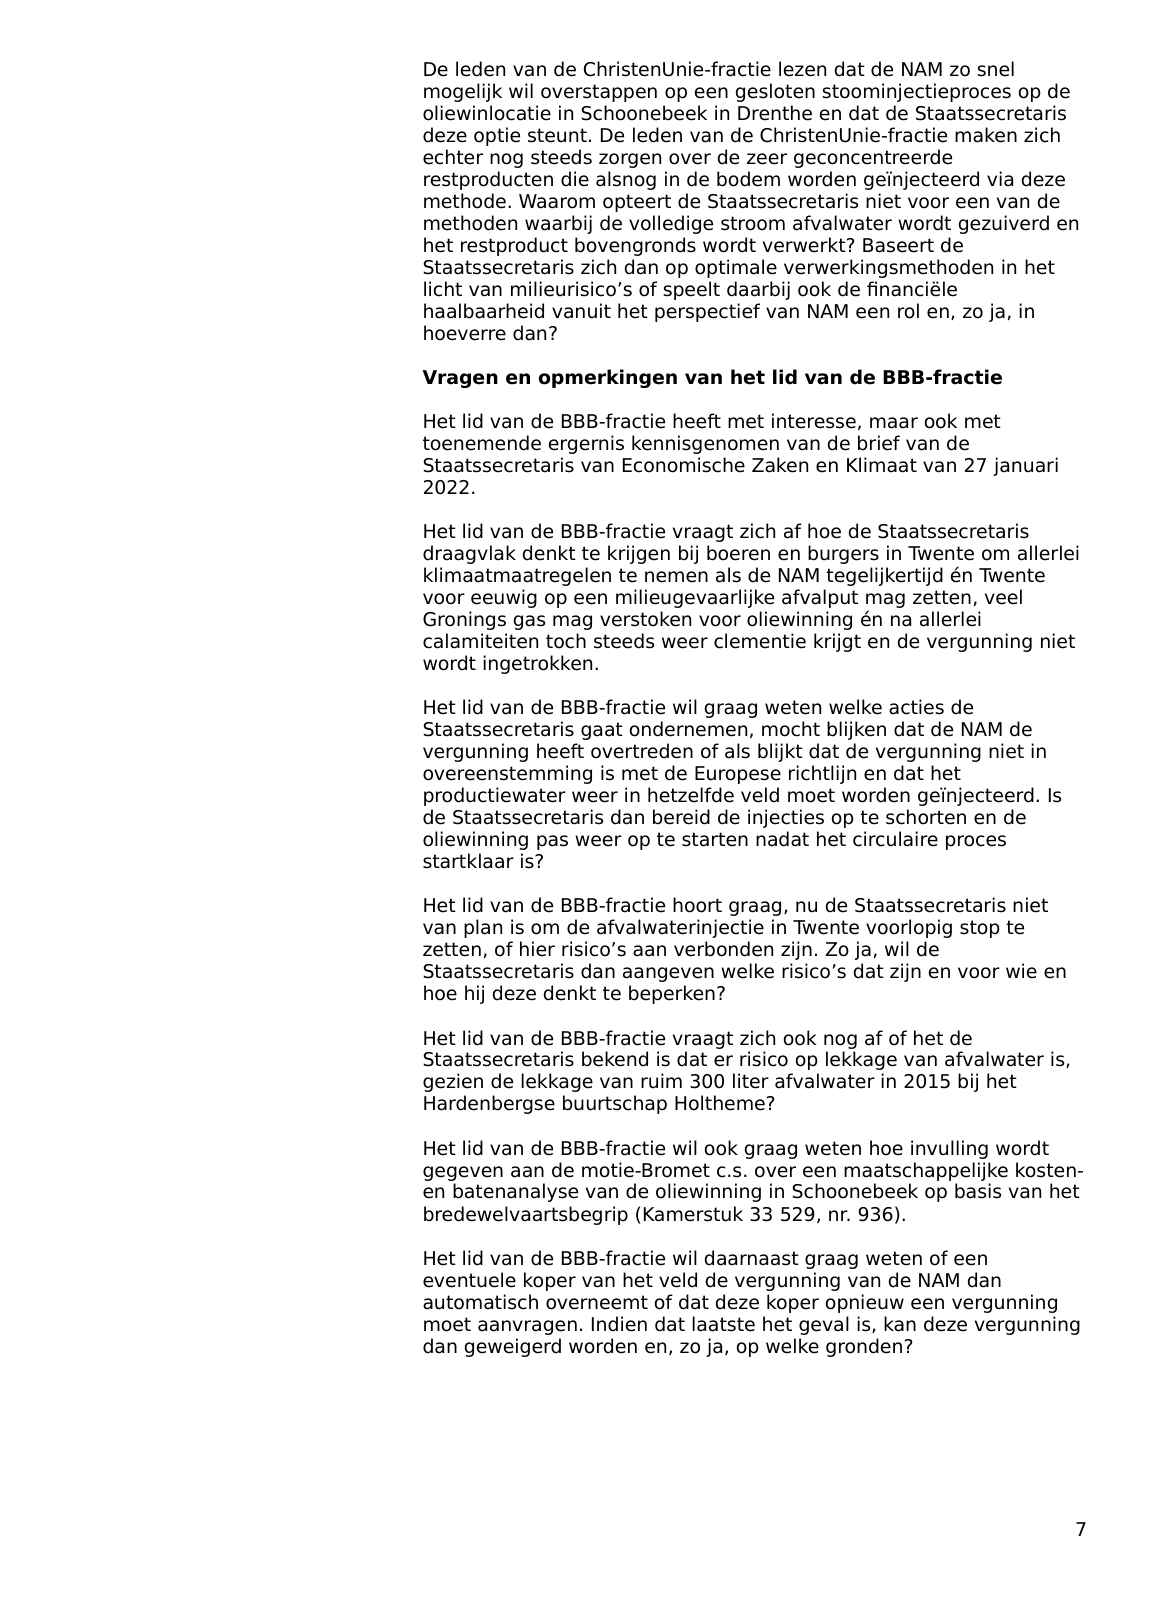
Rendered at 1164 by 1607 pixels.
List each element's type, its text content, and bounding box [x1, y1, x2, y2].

text Het lid van de BBB-fractie wil ook graag weten hoe invulling wordt gegeven aan de motie-Bromet c.s. over een maatschappelijke kosten- en batenanalyse van de oliewinning in Schoonebeek op basis van het bredewelvaartsbegrip (Kamerstuk 33 529, nr. 936). [422, 1137, 1087, 1225]
text Het lid van de BBB-fractie wil daarnaast graag weten of een eventuele koper van het veld de vergunning van de NAM dan automatisch overneemt of dat deze koper opnieuw een vergunning moet aanvragen. Indien dat laatste het geval is, kan deze vergunning dan geweigerd worden en, zo ja, op welke gronden? [422, 1248, 1087, 1357]
subtitle Vragen en opmerkingen van het lid van de BBB-fractie [422, 367, 1087, 389]
text Het lid van de BBB-fractie wil graag weten welke acties de Staatssecretaris gaat ondernemen, mocht blijken dat de NAM de vergunning heeft overtreden of als blijkt dat de vergunning niet in overeenstemming is met de Europese richtlijn en dat het productiewater weer in hetzelfde veld moet worden geïnjecteerd. Is de Staatssecretaris dan bereid de injecties op te schorten en de oliewinning pas weer op te starten nadat het circulaire proces startklaar is? [422, 697, 1087, 873]
text De leden van de ChristenUnie-fractie lezen dat de NAM zo snel mogelijk wil overstappen op een gesloten stoominjectieproces op de oliewinlocatie in Schoonebeek in Drenthe en dat de Staatssecretaris deze optie steunt. De leden van de ChristenUnie-fractie maken zich echter nog steeds zorgen over de zeer geconcentreerde restproducten die alsnog in de bodem worden geïnjecteerd via deze methode. Waarom opteert de Staatssecretaris niet voor een van de methoden waarbij de volledige stroom afvalwater wordt gezuiverd en het restproduct bovengronds wordt verwerkt? Baseert de Staatssecretaris zich dan op optimale verwerkingsmethoden in het licht van milieurisico’s of speelt daarbij ook de financiële haalbaarheid vanuit het perspectief van NAM een rol en, zo ja, in hoeverre dan? [422, 59, 1087, 345]
text Het lid van de BBB-fractie hoort graag, nu de Staatssecretaris niet van plan is om de afvalwaterinjectie in Twente voorlopig stop te zetten, of hier risico’s aan verbonden zijn. Zo ja, wil de Staatssecretaris dan aangeven welke risico’s dat zijn en voor wie en hoe hij deze denkt te beperken? [422, 895, 1087, 1005]
text Het lid van de BBB-fractie vraagt zich af hoe de Staatssecretaris draagvlak denkt te krijgen bij boeren en burgers in Twente om allerlei klimaatmaatregelen te nemen als de NAM tegelijkertijd én Twente voor eeuwig op een milieugevaarlijke afvalput mag zetten, veel Gronings gas mag verstoken voor oliewinning én na allerlei calamiteiten toch steeds weer clementie krijgt en de vergunning niet wordt ingetrokken. [422, 521, 1087, 675]
text Het lid van de BBB-fractie heeft met interesse, maar ook met toenemende ergernis kennisgenomen van de brief van de Staatssecretaris van Economische Zaken en Klimaat van 27 januari 2022. [422, 411, 1087, 499]
text Het lid van de BBB-fractie vraagt zich ook nog af of het de Staatssecretaris bekend is dat er risico op lekkage van afvalwater is, gezien de lekkage van ruim 300 liter afvalwater in 2015 bij het Hardenbergse buurtschap Holtheme? [422, 1027, 1087, 1115]
